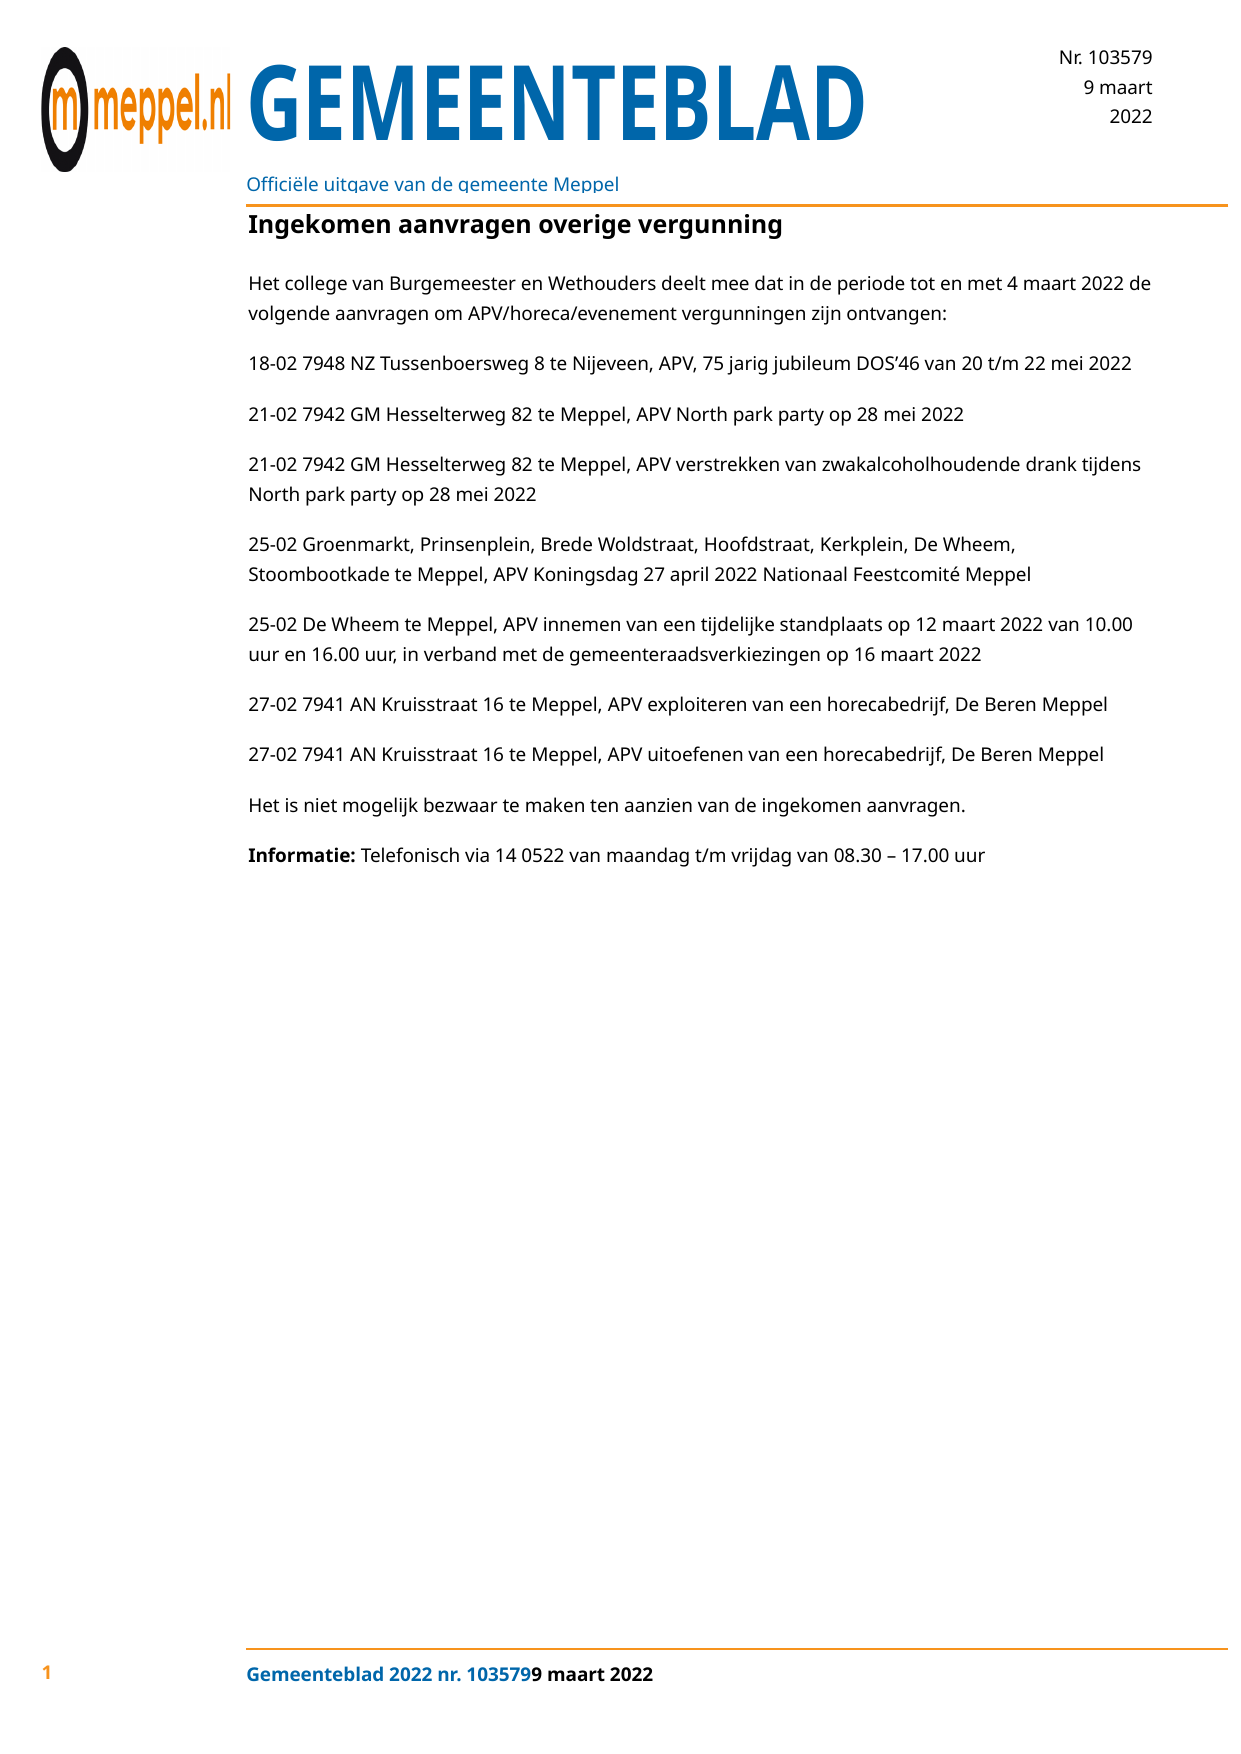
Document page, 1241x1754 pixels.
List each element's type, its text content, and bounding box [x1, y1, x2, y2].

text Informatie: Telefonisch via 14 0522 van maandag t/m vrijdag van 08.30 – 17.00 uur [248, 842, 1152, 868]
text 21-02 7942 GM Hesselterweg 82 te Meppel, APV verstrekken van zwakalcoholhoudende drank tijdens North park party op 28 mei 2022 [248, 451, 1152, 506]
text Ingekomen aanvragen overige vergunning [248, 207, 1152, 241]
text 25-02 Groenmarkt, Prinsenplein, Brede Woldstraat, Hoofdstraat, Kerkplein, De Wheem, Stoombootkade te Meppel, APV Koningsdag 27 april 2022 Nationaal Feestcomité Meppel [248, 531, 1152, 586]
text 18-02 7948 NZ Tussenboersweg 8 te Nijeveen, APV, 75 jarig jubileum DOS’46 van 20 t/m 22 mei 2022 [248, 350, 1152, 376]
text 25-02 De Wheem te Meppel, APV innemen van een tijdelijke standplaats op 12 maart 2022 van 10.00 uur en 16.00 uur, in verband met de gemeenteraadsverkiezingen op 16 maart 2022 [248, 611, 1152, 666]
text 27-02 7941 AN Kruisstraat 16 te Meppel, APV uitoefenen van een horecabedrijf, De Beren Meppel [248, 742, 1152, 767]
text 27-02 7941 AN Kruisstraat 16 te Meppel, APV exploiteren van een horecabedrijf, De Beren Meppel [248, 691, 1152, 717]
text Het college van Burgemeester en Wethouders deelt mee dat in de periode tot en met 4 maart 2022 de volgende aanvragen om APV/horeca/evenement vergunningen zijn ontvangen: [248, 270, 1152, 326]
picture [41, 47, 231, 172]
text Het is niet mogelijk bezwaar te maken ten aanzien van de ingekomen aanvragen. [248, 792, 1152, 818]
text 21-02 7942 GM Hesselterweg 82 te Meppel, APV North park party op 28 mei 2022 [248, 401, 1152, 426]
